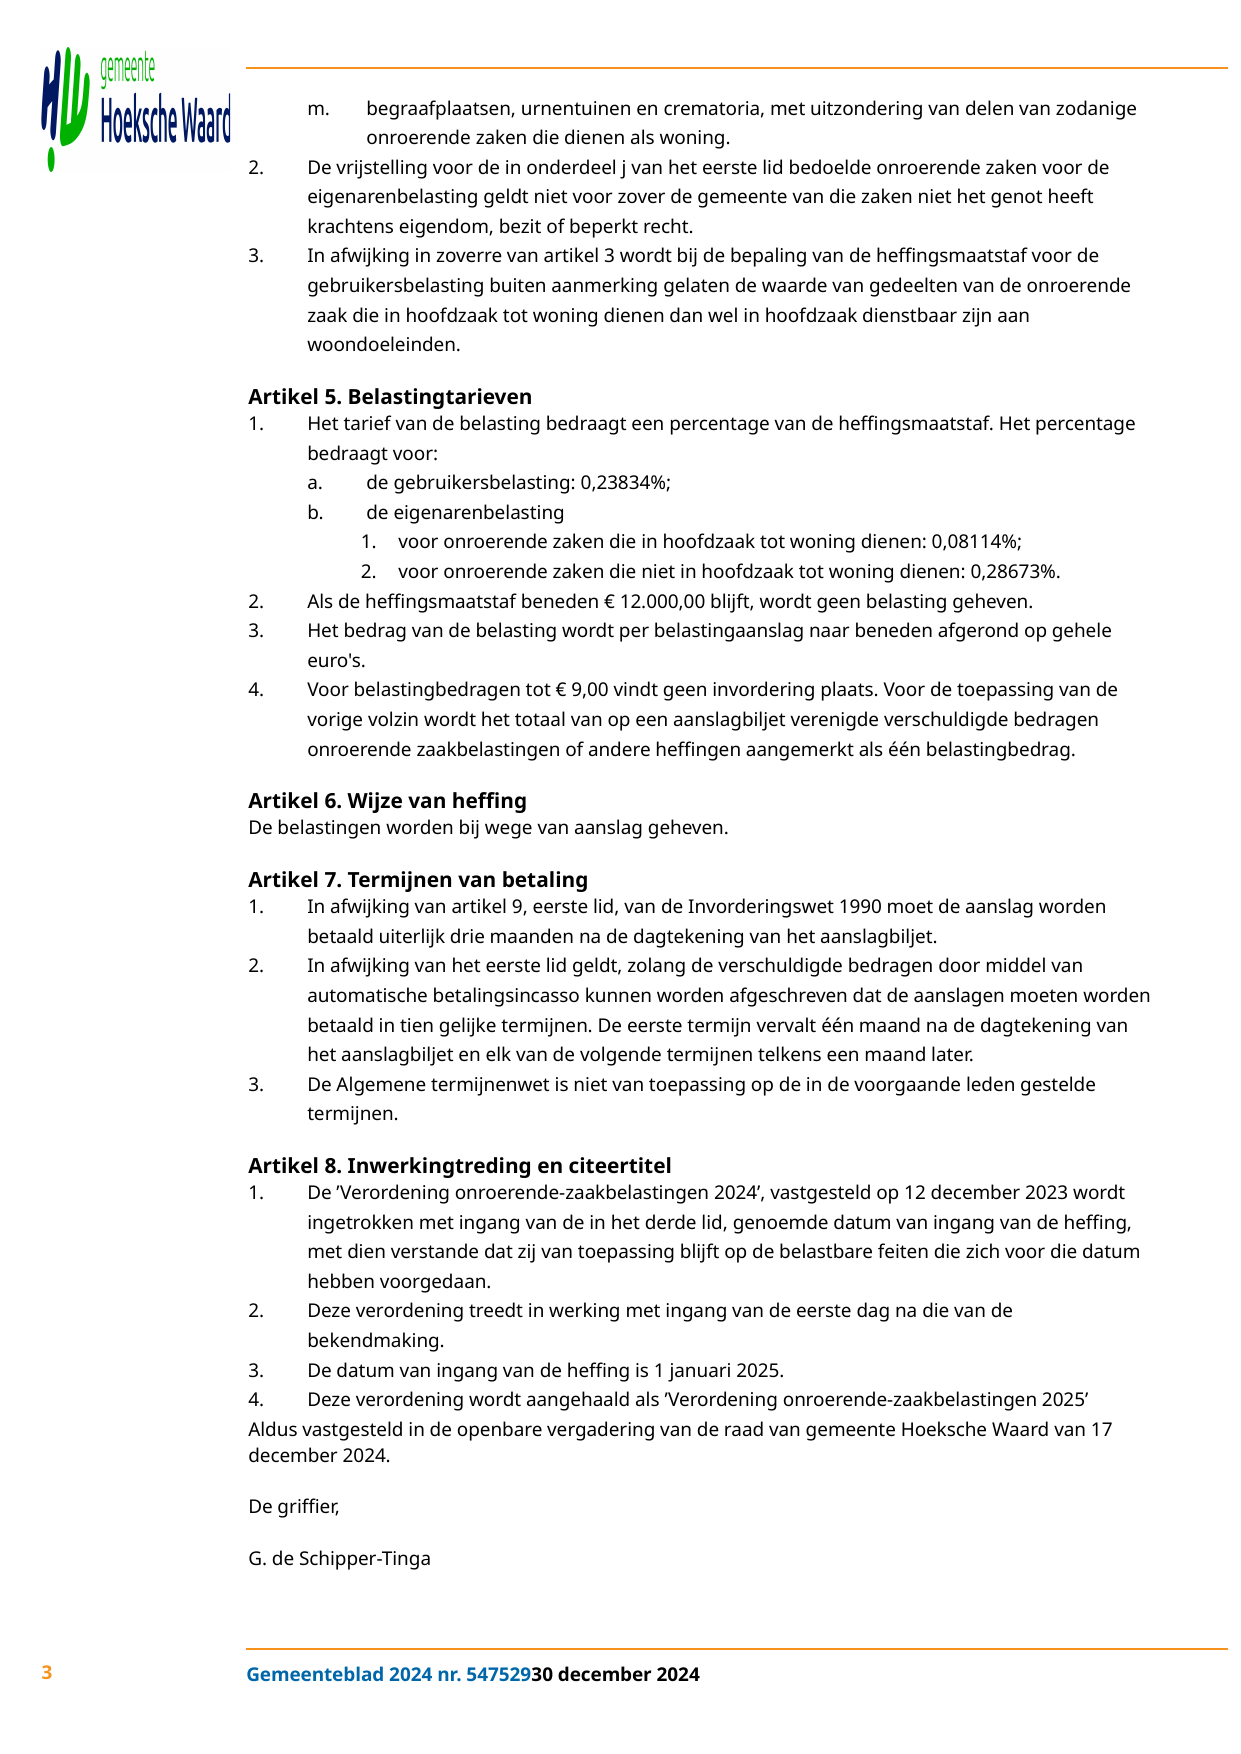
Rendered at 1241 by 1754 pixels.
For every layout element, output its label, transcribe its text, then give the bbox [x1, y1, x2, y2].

picture [41, 47, 231, 172]
list De ’Verordening onroerende-zaakbelastingen 2024’, vastgesteld op 12 december 2023 wordt ingetrokken met ingang van de in het derde lid, genoemde datum van ingang van de heffing, met dien verstande dat zij van toepassing blijft op de belastbare feiten die zich voor die datum hebben voorgedaan. [248, 1179, 1152, 1294]
text De griffier, [248, 1493, 1152, 1519]
list begraafplaatsen, urnentuinen en crematoria, met uitzondering van delen van zodanige onroerende zaken die dienen als woning. [307, 95, 1152, 150]
list Deze verordening treedt in werking met ingang van de eerste dag na die van de bekendmaking. [248, 1298, 1152, 1353]
text De belastingen worden bij wege van aanslag geheven. [248, 814, 1152, 840]
list De vrijstelling voor de in onderdeel j van het eerste lid bedoelde onroerende zaken voor de eigenarenbelasting geldt niet voor zover de gemeente van die zaken niet het genot heeft krachtens eigendom, bezit of beperkt recht. [248, 154, 1152, 239]
list In afwijking van het eerste lid geldt, zolang de verschuldigde bedragen door middel van automatische betalingsincasso kunnen worden afgeschreven dat de aanslagen moeten worden betaald in tien gelijke termijnen. De eerste termijn vervalt één maand na de dagtekening van het aanslagbiljet en elk van de volgende termijnen telkens een maand later. [248, 953, 1152, 1067]
text Aldus vastgesteld in de openbare vergadering van de raad van gemeente Hoeksche Waard van 17 december 2024. [248, 1416, 1152, 1467]
list De datum van ingang van de heffing is 1 januari 2025. [248, 1357, 1152, 1383]
list Deze verordening wordt aangehaald als ’Verordening onroerende-zaakbelastingen 2025’ [248, 1386, 1152, 1412]
list In afwijking in zoverre van artikel 3 wordt bij de bepaling van de heffingsmaatstaf voor de gebruikersbelasting buiten aanmerking gelaten de waarde van gedeelten van de onroerende zaak die in hoofdzaak tot woning dienen dan wel in hoofdzaak dienstbaar zijn aan woondoeleinden. [248, 243, 1152, 357]
list Het bedrag van de belasting wordt per belastingaanslag naar beneden afgerond op gehele euro's. [248, 617, 1152, 673]
text G. de Schipper-Tinga [248, 1545, 1152, 1570]
list Het tarief van de belasting bedraagt een percentage van de heffingsmaatstaf. Het percentage bedraagt voor: [248, 410, 1152, 466]
text Artikel 8. Inwerkingtreding en citeertitel [248, 1151, 1152, 1179]
list Voor belastingbedragen tot € 9,00 vindt geen invordering plaats. Voor de toepassing van de vorige volzin wordt het totaal van op een aanslagbiljet verenigde verschuldigde bedragen onroerende zaakbelastingen of andere heffingen aangemerkt als één belastingbedrag. [248, 677, 1152, 761]
list Als de heffingsmaatstaf beneden € 12.000,00 blijft, wordt geen belasting geheven. [248, 588, 1152, 613]
list In afwijking van artikel 9, eerste lid, van de Invorderingswet 1990 moet de aanslag worden betaald uiterlijk drie maanden na de dagtekening van het aanslagbiljet. [248, 893, 1152, 949]
list de gebruikersbelasting: 0,23834%; [307, 469, 1152, 495]
list de eigenarenbelasting [307, 499, 1152, 525]
list voor onroerende zaken die niet in hoofdzaak tot woning dienen: 0,28673%. [361, 558, 1152, 584]
text Artikel 5. Belastingtarieven [248, 382, 1152, 410]
list voor onroerende zaken die in hoofdzaak tot woning dienen: 0,08114%; [361, 529, 1152, 554]
list De Algemene termijnenwet is niet van toepassing op de in de voorgaande leden gestelde termijnen. [248, 1071, 1152, 1126]
text Artikel 7. Termijnen van betaling [248, 865, 1152, 893]
text Artikel 6. Wijze van heffing [248, 786, 1152, 814]
